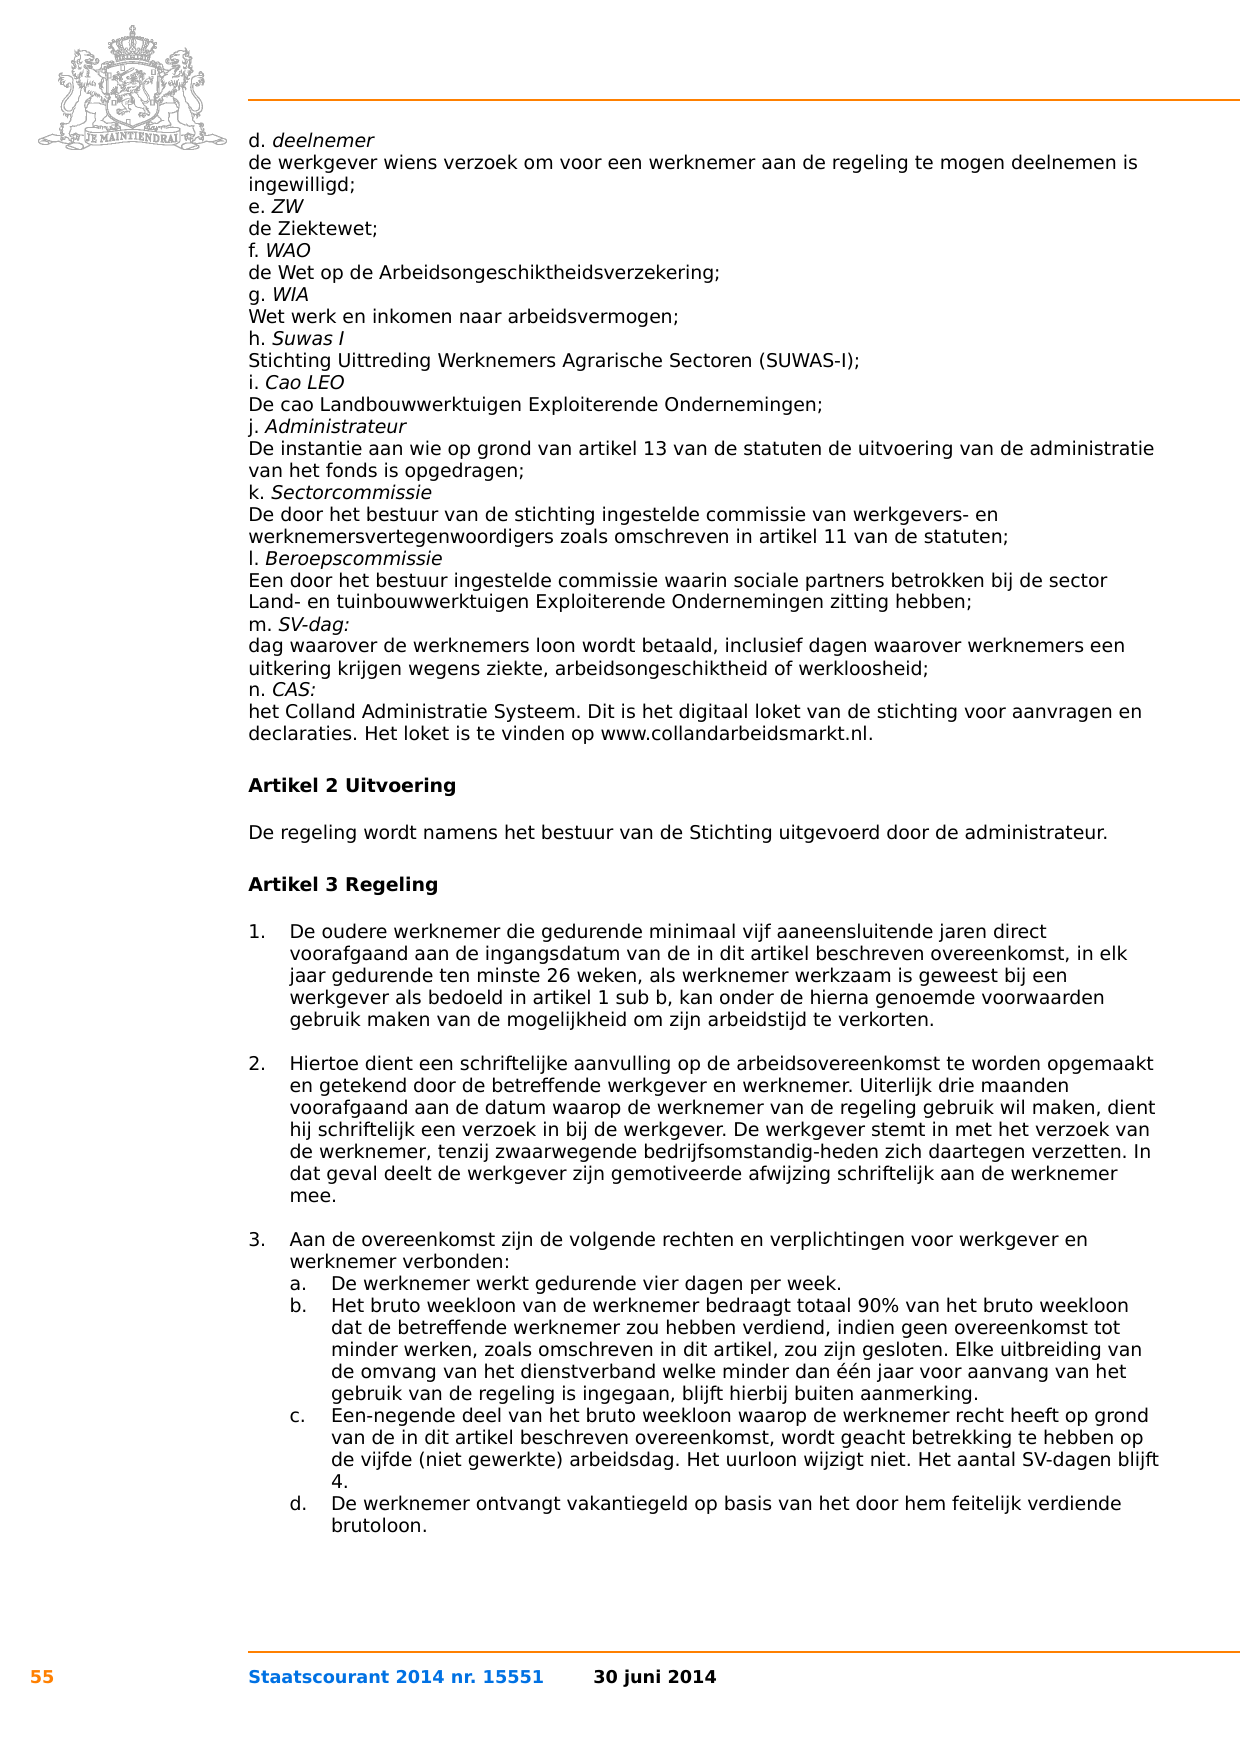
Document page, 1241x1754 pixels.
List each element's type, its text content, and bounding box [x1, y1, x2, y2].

text Wet werk en inkomen naar arbeidsvermogen; [248, 306, 1163, 328]
text De cao Landbouwwerktuigen Exploiterende Ondernemingen; [248, 394, 1163, 416]
text dag waarover de werknemers loon wordt betaald, inclusief dagen waarover werknemers een uitkering krijgen wegens ziekte, arbeidsongeschiktheid of werkloosheid; [248, 635, 1163, 679]
text b. Het bruto weekloon van de werknemer bedraagt totaal 90% van het bruto weekloon dat de betreffende werknemer zou hebben verdiend, indien geen overeenkomst tot minder werken, zoals omschreven in dit artikel, zou zijn gesloten. Elke uitbreiding van de omvang van het dienstverband welke minder dan één jaar voor aanvang van het gebruik van de regeling is ingegaan, blijft hierbij buiten aanmerking. [289, 1295, 1163, 1404]
text het Colland Administratie Systeem. Dit is het digitaal loket van de stichting voor aanvragen en declaraties. Het loket is te vinden op www.collandarbeidsmarkt.nl. [248, 701, 1163, 745]
text m. SV-dag: [248, 613, 1163, 635]
text de werkgever wiens verzoek om voor een werknemer aan de regeling te mogen deelnemen is ingewilligd; [248, 152, 1163, 196]
text l. Beroepscommissie [248, 547, 1163, 569]
picture [38, 25, 227, 150]
text Een door het bestuur ingestelde commissie waarin sociale partners betrokken bij de sector Land- en tuinbouwwerktuigen Exploiterende Ondernemingen zitting hebben; [248, 569, 1163, 613]
text k. Sectorcommissie [248, 482, 1163, 503]
text g. WIA [248, 284, 1163, 306]
text De regeling wordt namens het bestuur van de Stichting uitgevoerd door de administrateur. [248, 822, 1163, 844]
text 1. De oudere werknemer die gedurende minimaal vijf aaneensluitende jaren direct voorafgaand aan de ingangsdatum van de in dit artikel beschreven overeenkomst, in elk jaar gedurende ten minste 26 weken, als werknemer werkzaam is geweest bij een werkgever als bedoeld in artikel 1 sub b, kan onder de hierna genoemde voorwaarden gebruik maken van de mogelijkheid om zijn arbeidstijd te verkorten. [248, 921, 1163, 1031]
text de Ziektewet; [248, 218, 1163, 240]
text De instantie aan wie op grond van artikel 13 van de statuten de uitvoering van de administratie van het fonds is opgedragen; [248, 438, 1163, 482]
text d. deelnemer [248, 130, 1163, 152]
text c. Een-negende deel van het bruto weekloon waarop de werknemer recht heeft op grond van de in dit artikel beschreven overeenkomst, wordt geacht betrekking te hebben op de vijfde (niet gewerkte) arbeidsdag. Het uurloon wijzigt niet. Het aantal SV-dagen blijft 4. [289, 1404, 1163, 1492]
text h. Suwas I [248, 328, 1163, 350]
text De door het bestuur van de stichting ingestelde commissie van werkgevers- en werknemersvertegenwoordigers zoals omschreven in artikel 11 van de statuten; [248, 503, 1163, 547]
text e. ZW [248, 196, 1163, 218]
text f. WAO [248, 240, 1163, 262]
subtitle Artikel 2 Uitvoering [248, 775, 1163, 797]
text a. De werknemer werkt gedurende vier dagen per week. [289, 1273, 1163, 1295]
subtitle Artikel 3 Regeling [248, 874, 1163, 896]
text n. CAS: [248, 679, 1163, 701]
text j. Administrateur [248, 416, 1163, 438]
text 2. Hiertoe dient een schriftelijke aanvulling op de arbeidsovereenkomst te worden opgemaakt en getekend door de betreffende werkgever en werknemer. Uiterlijk drie maanden voorafgaand aan de datum waarop de werknemer van de regeling gebruik wil maken, dient hij schriftelijk een verzoek in bij de werkgever. De werkgever stemt in met het verzoek van de werknemer, tenzij zwaarwegende bedrijfsomstandig-heden zich daartegen verzetten. In dat geval deelt de werkgever zijn gemotiveerde afwijzing schriftelijk aan de werknemer mee. [248, 1053, 1163, 1207]
text i. Cao LEO [248, 372, 1163, 394]
text Stichting Uittreding Werknemers Agrarische Sectoren (SUWAS-I); [248, 350, 1163, 372]
text de Wet op de Arbeidsongeschiktheidsverzekering; [248, 262, 1163, 284]
text 3. Aan de overeenkomst zijn de volgende rechten en verplichtingen voor werkgever en werknemer verbonden: [248, 1229, 1163, 1273]
text d. De werknemer ontvangt vakantiegeld op basis van het door hem feitelijk verdiende brutoloon. [289, 1492, 1163, 1536]
